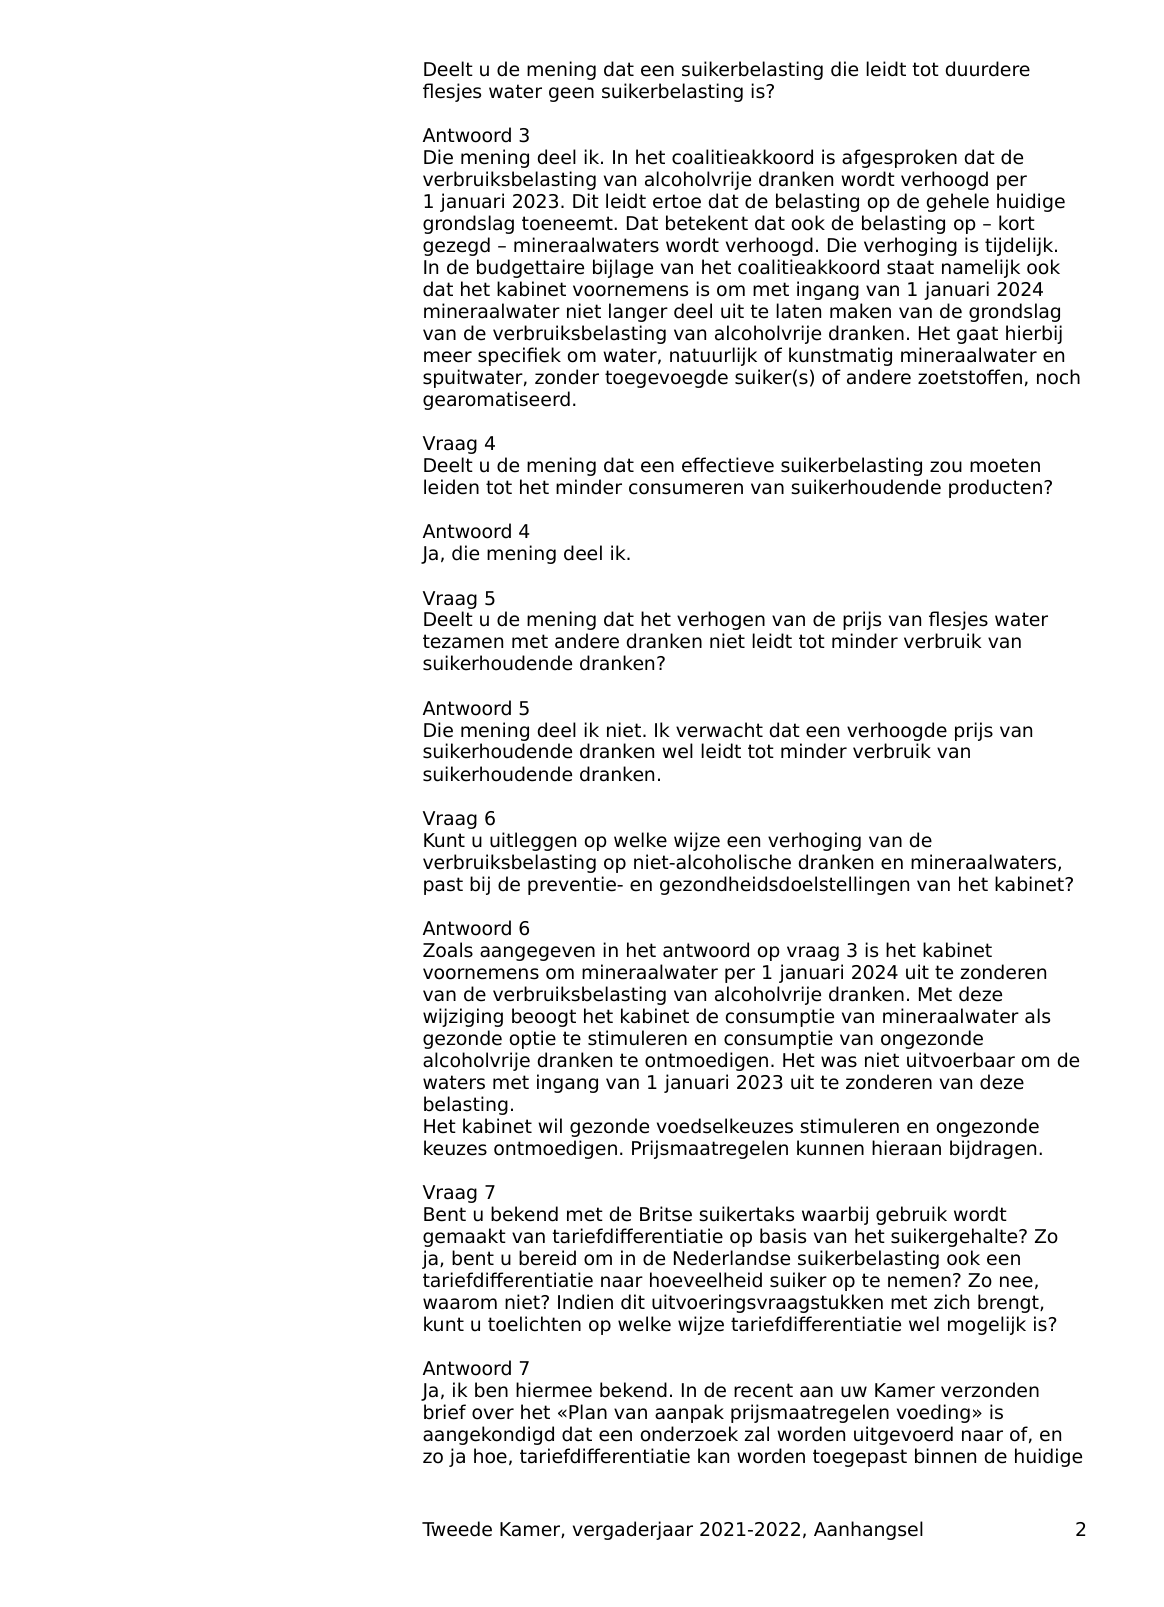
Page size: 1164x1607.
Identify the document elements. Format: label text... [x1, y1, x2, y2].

text Antwoord 3 [422, 125, 1087, 147]
text Het kabinet wil gezonde voedselkeuzes stimuleren en ongezonde keuzes ontmoedigen. Prijsmaatregelen kunnen hieraan bijdragen. [422, 1116, 1087, 1159]
text Ja, die mening deel ik. [422, 543, 1087, 565]
text Kunt u uitleggen op welke wijze een verhoging van de verbruiksbelasting op niet-alcoholische dranken en mineraalwaters, past bij de preventie- en gezondheidsdoelstellingen van het kabinet? [422, 829, 1087, 896]
text Vraag 6 [422, 808, 1087, 829]
text Vraag 7 [422, 1182, 1087, 1204]
text Deelt u de mening dat een effectieve suikerbelasting zou moeten leiden tot het minder consumeren van suikerhoudende producten? [422, 455, 1087, 499]
text Deelt u de mening dat een suikerbelasting die leidt tot duurdere flesjes water geen suikerbelasting is? [422, 59, 1087, 103]
text Zoals aangegeven in het antwoord op vraag 3 is het kabinet voornemens om mineraalwater per 1 januari 2024 uit te zonderen van de verbruiksbelasting van alcoholvrije dranken. Met deze wijziging beoogt het kabinet de consumptie van mineraalwater als gezonde optie te stimuleren en consumptie van ongezonde alcoholvrije dranken te ontmoedigen. Het was niet uitvoerbaar om de waters met ingang van 1 januari 2023 uit te zonderen van deze belasting. [422, 940, 1087, 1116]
text Bent u bekend met de Britse suikertaks waarbij gebruik wordt gemaakt van tariefdifferentiatie op basis van het suikergehalte? Zo ja, bent u bereid om in de Nederlandse suikerbelasting ook een tariefdifferentiatie naar hoeveelheid suiker op te nemen? Zo nee, waarom niet? Indien dit uitvoeringsvraagstukken met zich brengt, kunt u toelichten op welke wijze tariefdifferentiatie wel mogelijk is? [422, 1204, 1087, 1336]
text Die mening deel ik. In het coalitieakkoord is afgesproken dat de verbruiksbelasting van alcoholvrije dranken wordt verhoogd per 1 januari 2023. Dit leidt ertoe dat de belasting op de gehele huidige grondslag toeneemt. Dat betekent dat ook de belasting op – kort gezegd – mineraalwaters wordt verhoogd. Die verhoging is tijdelijk. [422, 147, 1087, 257]
text Vraag 4 [422, 433, 1087, 455]
text Antwoord 6 [422, 918, 1087, 940]
text Ja, ik ben hiermee bekend. In de recent aan uw Kamer verzonden brief over het «Plan van aanpak prijsmaatregelen voeding» is aangekondigd dat een onderzoek zal worden uitgevoerd naar of, en zo ja hoe, tariefdifferentiatie kan worden toegepast binnen de huidige [422, 1380, 1087, 1468]
text Antwoord 7 [422, 1358, 1087, 1380]
text Vraag 5 [422, 587, 1087, 609]
text In de budgettaire bijlage van het coalitieakkoord staat namelijk ook dat het kabinet voornemens is om met ingang van 1 januari 2024 mineraalwater niet langer deel uit te laten maken van de grondslag van de verbruiksbelasting van alcoholvrije dranken. Het gaat hierbij meer specifiek om water, natuurlijk of kunstmatig mineraalwater en spuitwater, zonder toegevoegde suiker(s) of andere zoetstoffen, noch gearomatiseerd. [422, 257, 1087, 411]
text Antwoord 4 [422, 521, 1087, 543]
text Antwoord 5 [422, 697, 1087, 719]
text Deelt u de mening dat het verhogen van de prijs van flesjes water tezamen met andere dranken niet leidt tot minder verbruik van suikerhoudende dranken? [422, 609, 1087, 675]
text Die mening deel ik niet. Ik verwacht dat een verhoogde prijs van suikerhoudende dranken wel leidt tot minder verbruik van suikerhoudende dranken. [422, 719, 1087, 785]
